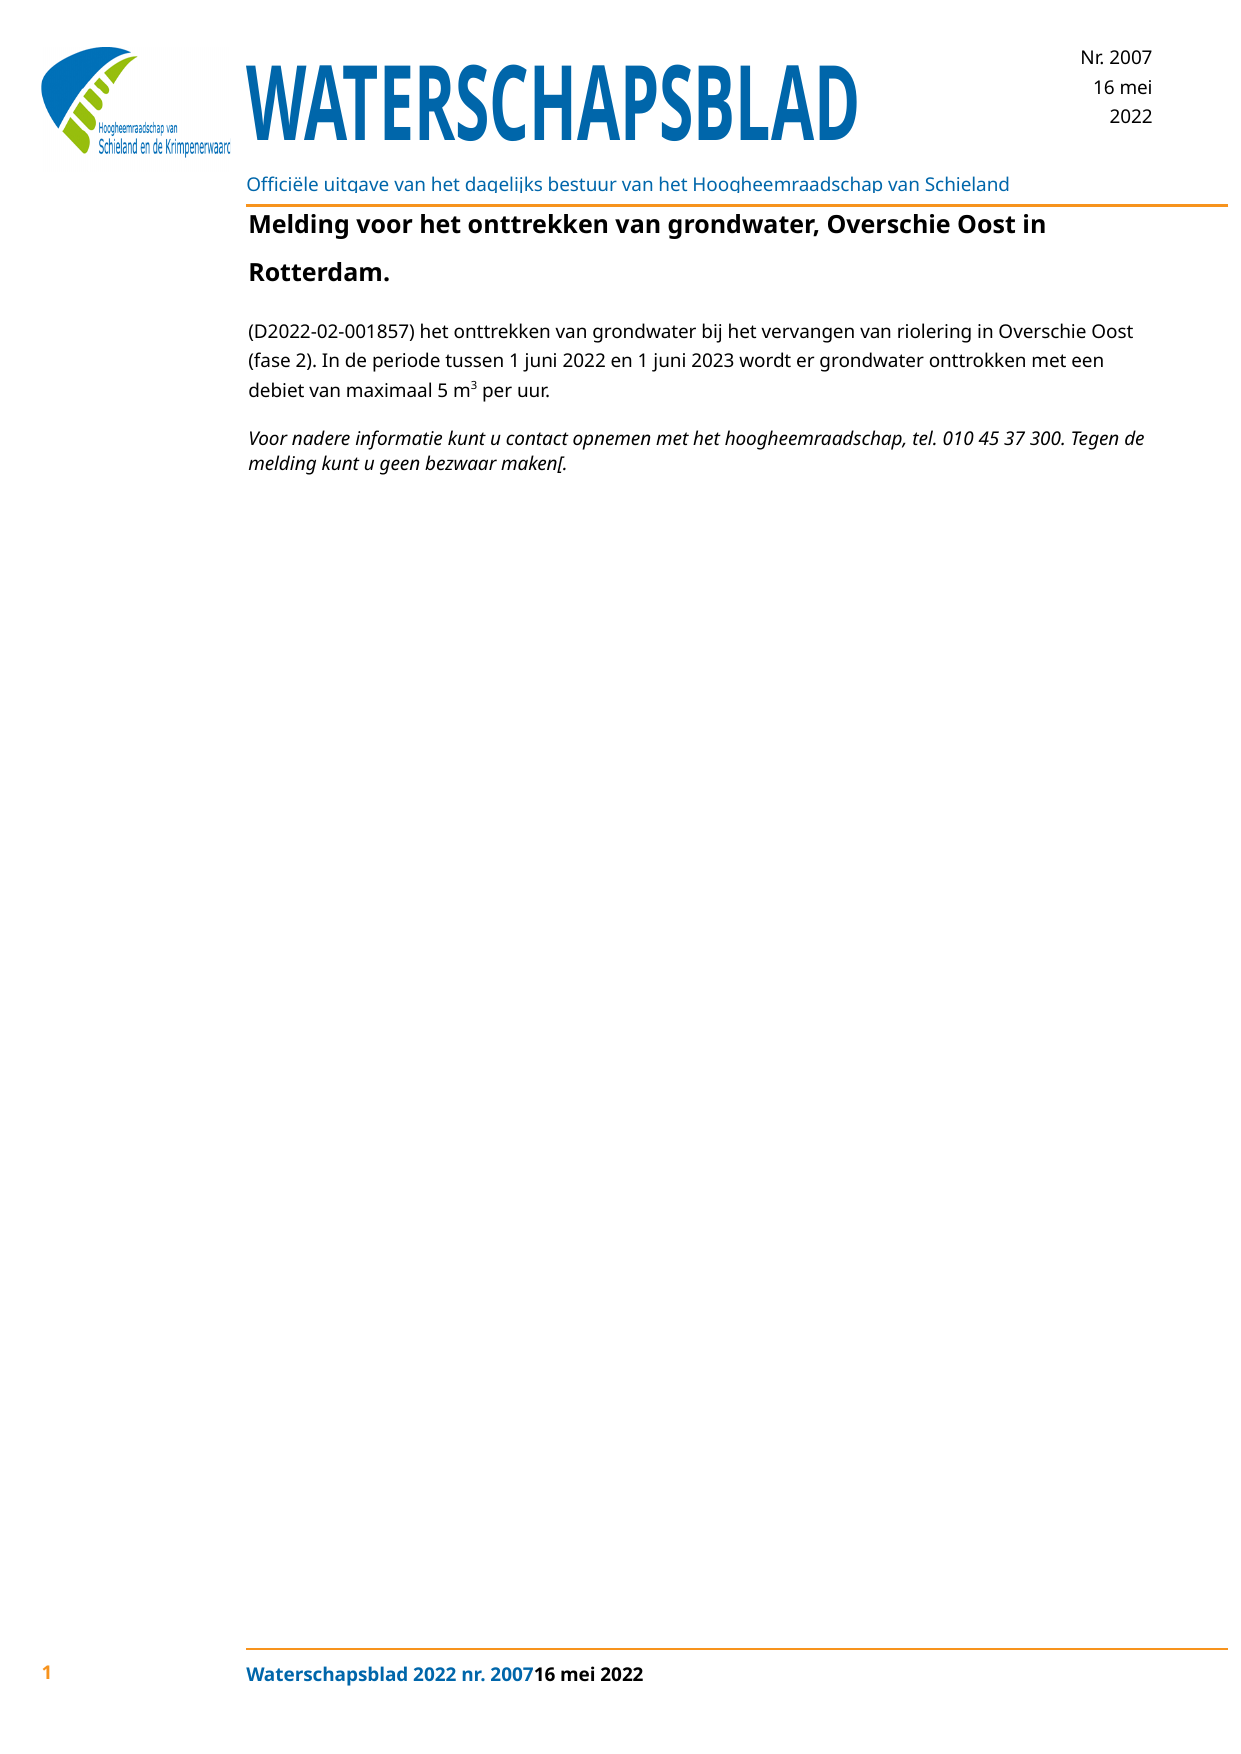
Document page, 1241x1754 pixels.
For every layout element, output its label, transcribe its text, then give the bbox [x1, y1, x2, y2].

text Melding voor het onttrekken van grondwater, Overschie Oost in Rotterdam. [248, 207, 1152, 288]
picture [41, 47, 231, 172]
text (D2022-02-001857) het onttrekken van grondwater bij het vervangen van riolering in Overschie Oost (fase 2). In de periode tussen 1 juni 2022 en 1 juni 2023 wordt er grondwater onttrokken met een debiet van maximaal 5 m3 per uur. [248, 318, 1152, 403]
text Voor nadere informatie kunt u contact opnemen met het hoogheemraadschap, tel. 010 45 37 300. Tegen de melding kunt u geen bezwaar maken[. [248, 425, 1152, 476]
